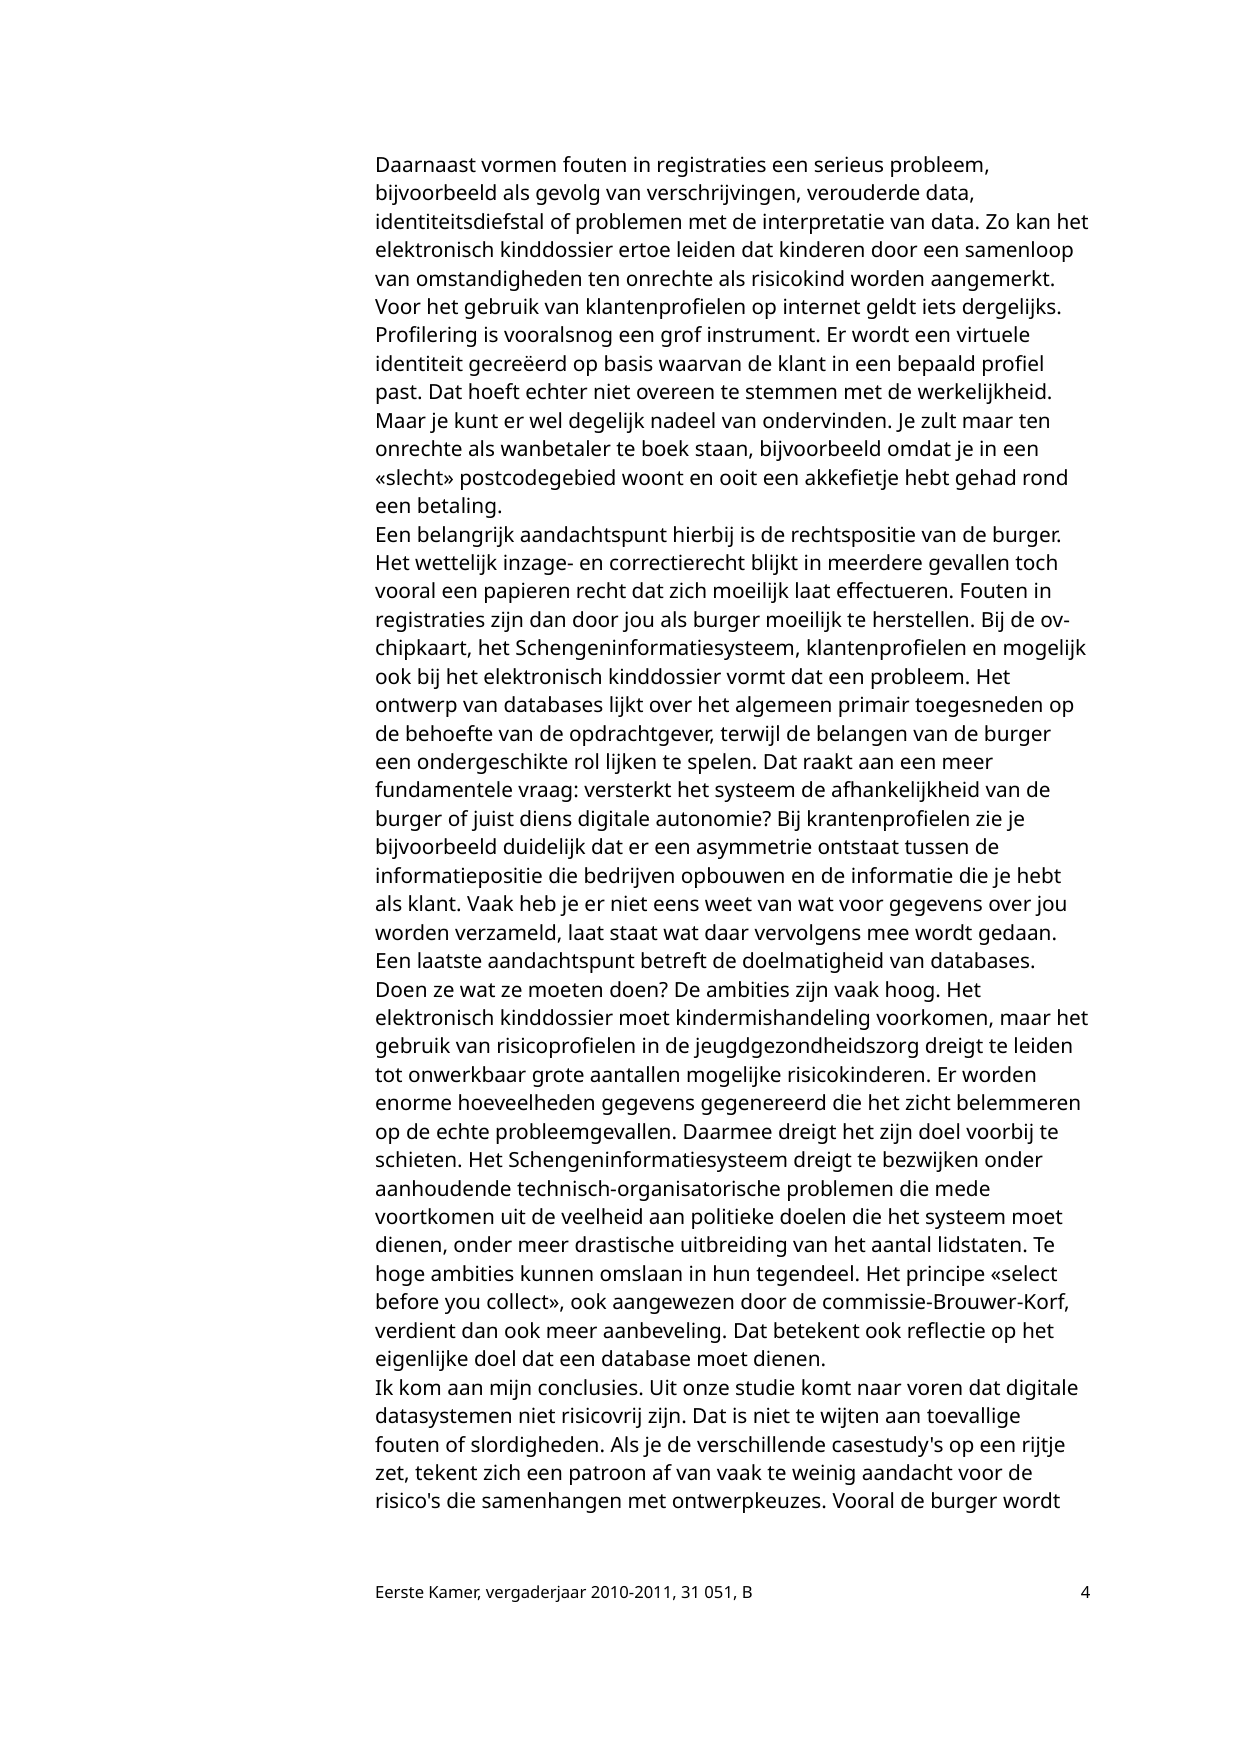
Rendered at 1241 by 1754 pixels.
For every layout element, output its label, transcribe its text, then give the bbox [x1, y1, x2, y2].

text Een laatste aandachtspunt betreft de doelmatigheid van databases. Doen ze wat ze moeten doen? De ambities zijn vaak hoog. Het elektronisch kinddossier moet kindermishandeling voorkomen, maar het gebruik van risicoprofielen in de jeugdgezondheidszorg dreigt te leiden tot onwerkbaar grote aantallen mogelijke risicokinderen. Er worden enorme hoeveelheden gegevens gegenereerd die het zicht belemmeren op de echte probleemgevallen. Daarmee dreigt het zijn doel voorbij te schieten. Het Schengeninformatiesysteem dreigt te bezwijken onder aanhoudende technisch-organisatorische problemen die mede voortkomen uit de veelheid aan politieke doelen die het systeem moet dienen, onder meer drastische uitbreiding van het aantal lidstaten. Te hoge ambities kunnen omslaan in hun tegendeel. Het principe «select before you collect», ook aangewezen door de commissie-Brouwer-Korf, verdient dan ook meer aanbeveling. Dat betekent ook reflectie op het eigenlijke doel dat een database moet dienen. [375, 946, 1090, 1373]
text Een belangrijk aandachtspunt hierbij is de rechtspositie van de burger. Het wettelijk inzage- en correctierecht blijkt in meerdere gevallen toch vooral een papieren recht dat zich moeilijk laat effectueren. Fouten in registraties zijn dan door jou als burger moeilijk te herstellen. Bij de ov-chipkaart, het Schengeninformatiesysteem, klantenprofielen en mogelijk ook bij het elektronisch kinddossier vormt dat een probleem. Het ontwerp van databases lijkt over het algemeen primair toegesneden op de behoefte van de opdrachtgever, terwijl de belangen van de burger een ondergeschikte rol lijken te spelen. Dat raakt aan een meer fundamentele vraag: versterkt het systeem de afhankelijkheid van de burger of juist diens digitale autonomie? Bij krantenprofielen zie je bijvoorbeeld duidelijk dat er een asymmetrie ontstaat tussen de informatiepositie die bedrijven opbouwen en de informatie die je hebt als klant. Vaak heb je er niet eens weet van wat voor gegevens over jou worden verzameld, laat staat wat daar vervolgens mee wordt gedaan. [375, 520, 1090, 946]
text Ik kom aan mijn conclusies. Uit onze studie komt naar voren dat digitale datasystemen niet risicovrij zijn. Dat is niet te wijten aan toevallige fouten of slordigheden. Als je de verschillende casestudy's op een rijtje zet, tekent zich een patroon af van vaak te weinig aandacht voor de risico's die samenhangen met ontwerpkeuzes. Vooral de burger wordt [375, 1373, 1090, 1515]
text Daarnaast vormen fouten in registraties een serieus probleem, bijvoorbeeld als gevolg van verschrijvingen, verouderde data, identiteitsdiefstal of problemen met de interpretatie van data. Zo kan het elektronisch kinddossier ertoe leiden dat kinderen door een samenloop van omstandigheden ten onrechte als risicokind worden aangemerkt. Voor het gebruik van klantenprofielen op internet geldt iets dergelijks. Profilering is vooralsnog een grof instrument. Er wordt een virtuele identiteit gecreëerd op basis waarvan de klant in een bepaald profiel past. Dat hoeft echter niet overeen te stemmen met de werkelijkheid. Maar je kunt er wel degelijk nadeel van ondervinden. Je zult maar ten onrechte als wanbetaler te boek staan, bijvoorbeeld omdat je in een «slecht» postcodegebied woont en ooit een akkefietje hebt gehad rond een betaling. [375, 150, 1090, 520]
